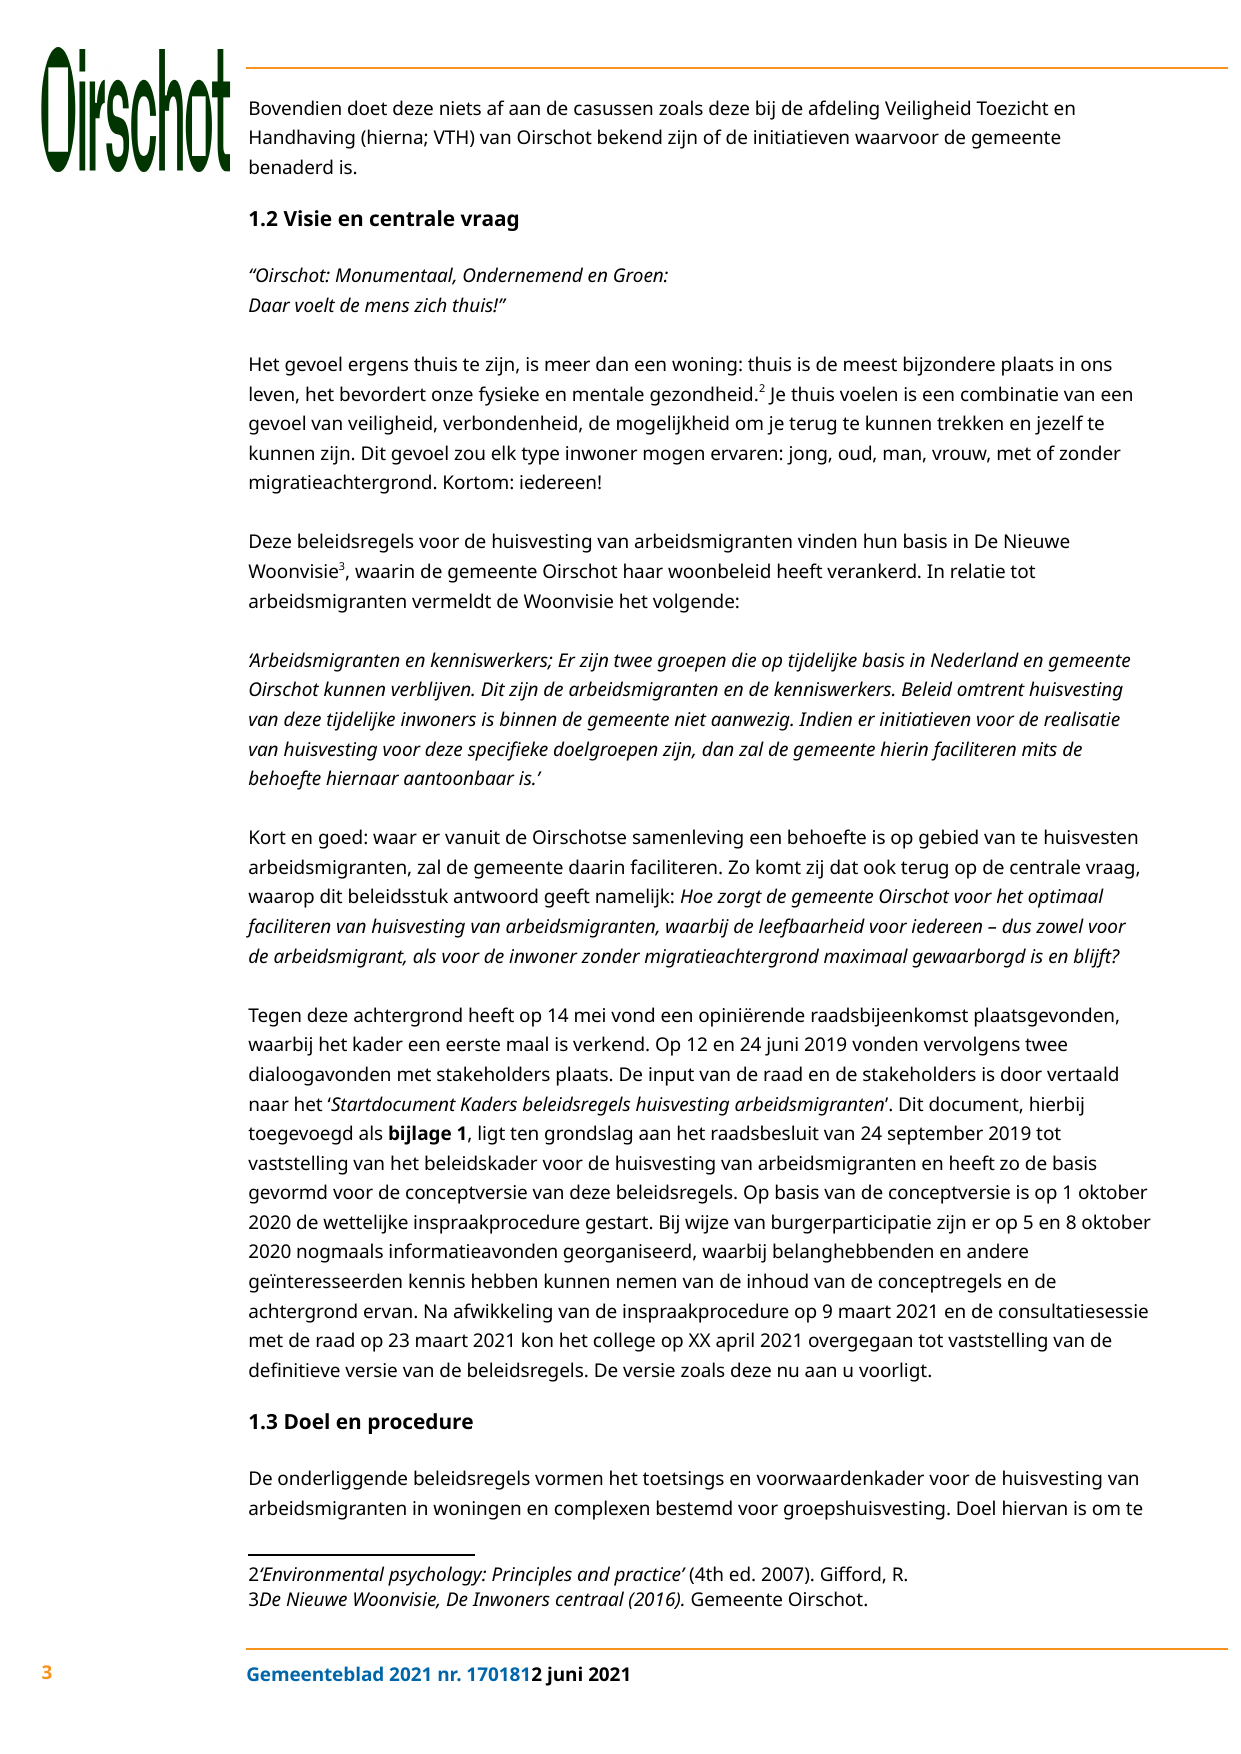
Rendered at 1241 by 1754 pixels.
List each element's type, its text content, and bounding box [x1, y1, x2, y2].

text 1.2 Visie en centrale vraag [248, 204, 1152, 233]
text Kort en goed: waar er vanuit de Oirschotse samenleving een behoefte is op gebied van te huisvesten arbeidsmigranten, zal de gemeente daarin faciliteren. Zo komt zij dat ook terug op de centrale vraag, waarop dit beleidsstuk antwoord geeft namelijk: Hoe zorgt de gemeente Oirschot voor het optimaal faciliteren van huisvesting van arbeidsmigranten, waarbij de leefbaarheid voor iedereen – dus zowel voor de arbeidsmigrant, als voor de inwoner zonder migratieachtergrond maximaal gewaarborgd is en blijft? [248, 824, 1152, 968]
text Bovendien doet deze niets af aan de casussen zoals deze bij de afdeling Veiligheid Toezicht en Handhaving (hierna; VTH) van Oirschot bekend zijn of de initiatieven waarvoor de gemeente benaderd is. [248, 95, 1152, 180]
text Deze beleidsregels voor de huisvesting van arbeidsmigranten vinden hun basis in De Nieuwe Woonvisie, waarin de gemeente Oirschot haar woonbeleid heeft verankerd. In relatie tot arbeidsmigranten vermeldt de Woonvisie het volgende: [248, 529, 1152, 613]
text ‘Environmental psychology: Principles and practice’ (4th ed. 2007). Gifford, R. [248, 1561, 1152, 1586]
text De Nieuwe Woonvisie, De Inwoners centraal (2016). Gemeente Oirschot. [248, 1586, 1152, 1612]
picture [41, 47, 231, 172]
text Het gevoel ergens thuis te zijn, is meer dan een woning: thuis is de meest bijzondere plaats in ons leven, het bevordert onze fysieke en mentale gezondheid. Je thuis voelen is een combinatie van een gevoel van veiligheid, verbondenheid, de mogelijkheid om je terug te kunnen trekken en jezelf te kunnen zijn. Dit gevoel zou elk type inwoner mogen ervaren: jong, oud, man, vrouw, met of zonder migratieachtergrond. Kortom: iedereen! [248, 351, 1152, 495]
text Daar voelt de mens zich thuis!” [248, 292, 1152, 318]
text Tegen deze achtergrond heeft op 14 mei vond een opiniërende raadsbijeenkomst plaatsgevonden, waarbij het kader een eerste maal is verkend. Op 12 en 24 juni 2019 vonden vervolgens twee dialoogavonden met stakeholders plaats. De input van de raad en de stakeholders is door vertaald naar het ‘Startdocument Kaders beleidsregels huisvesting arbeidsmigranten’. Dit document, hierbij toegevoegd als bijlage 1, ligt ten grondslag aan het raadsbesluit van 24 september 2019 tot vaststelling van het beleidskader voor de huisvesting van arbeidsmigranten en heeft zo de basis gevormd voor de conceptversie van deze beleidsregels. Op basis van de conceptversie is op 1 oktober 2020 de wettelijke inspraakprocedure gestart. Bij wijze van burgerparticipatie zijn er op 5 en 8 oktober 2020 nogmaals informatieavonden georganiseerd, waarbij belanghebbenden en andere geïnteresseerden kennis hebben kunnen nemen van de inhoud van de conceptregels en de achtergrond ervan. Na afwikkeling van de inspraakprocedure op 9 maart 2021 en de consultatiesessie met de raad op 23 maart 2021 kon het college op XX april 2021 overgegaan tot vaststelling van de definitieve versie van de beleidsregels. De versie zoals deze nu aan u voorligt. [248, 1002, 1152, 1383]
text “Oirschot: Monumentaal, Ondernemend en Groen: [248, 262, 1152, 288]
text ‘Arbeidsmigranten en kenniswerkers; Er zijn twee groepen die op tijdelijke basis in Nederland en gemeente Oirschot kunnen verblijven. Dit zijn de arbeidsmigranten en de kenniswerkers. Beleid omtrent huisvesting van deze tijdelijke inwoners is binnen de gemeente niet aanwezig. Indien er initiatieven voor de realisatie van huisvesting voor deze specifieke doelgroepen zijn, dan zal de gemeente hierin faciliteren mits de behoefte hiernaar aantoonbaar is.’ [248, 647, 1152, 791]
text De onderliggende beleidsregels vormen het toetsings en voorwaardenkader voor de huisvesting van arbeidsmigranten in woningen en complexen bestemd voor groepshuisvesting. Doel hiervan is om te [248, 1465, 1152, 1521]
text 1.3 Doel en procedure [248, 1407, 1152, 1436]
